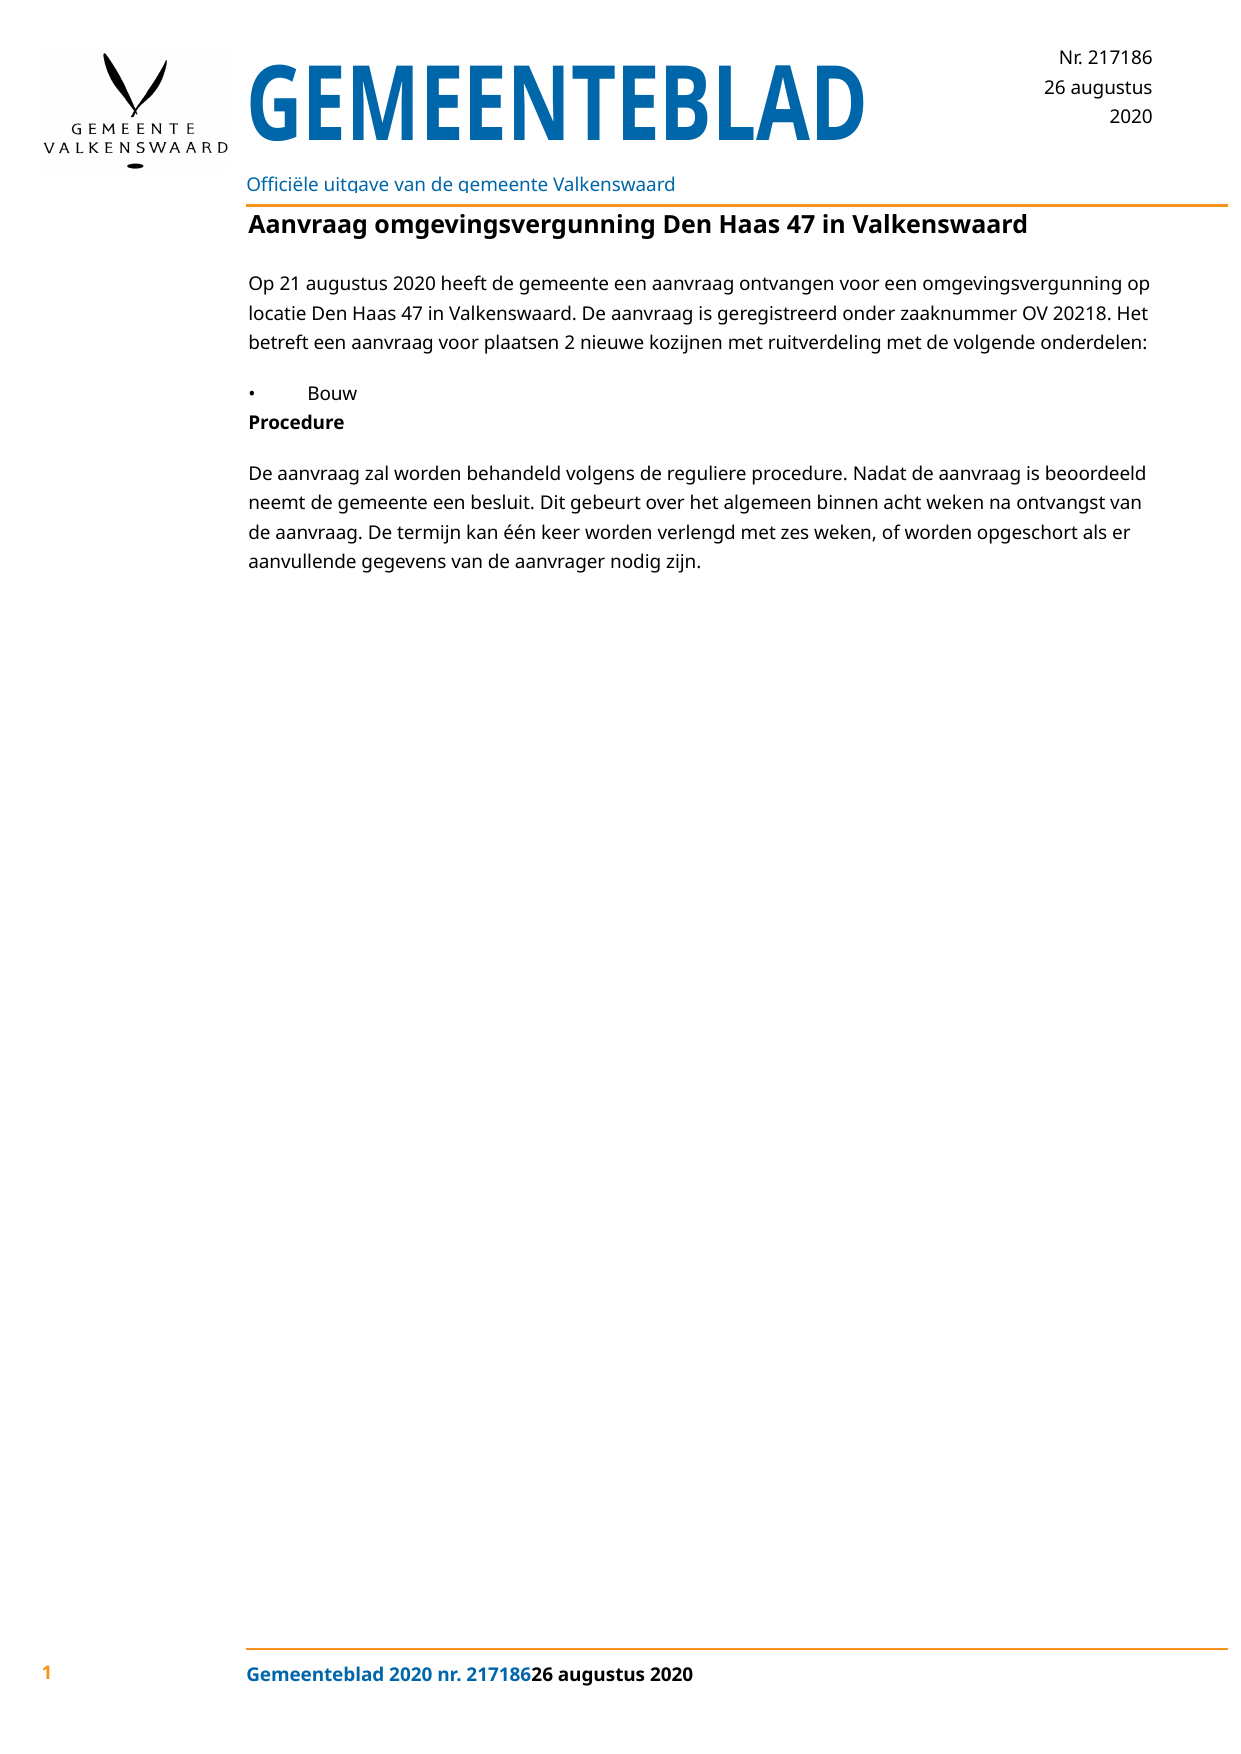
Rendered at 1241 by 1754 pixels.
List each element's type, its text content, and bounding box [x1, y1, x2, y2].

picture [41, 47, 231, 172]
text Op 21 augustus 2020 heeft de gemeente een aanvraag ontvangen voor een omgevingsvergunning op locatie Den Haas 47 in Valkenswaard. De aanvraag is geregistreerd onder zaaknummer OV 20218. Het betreft een aanvraag voor plaatsen 2 nieuwe kozijnen met ruitverdeling met de volgende onderdelen: [248, 270, 1152, 355]
text Procedure [248, 409, 1152, 435]
text Aanvraag omgevingsvergunning Den Haas 47 in Valkenswaard [248, 207, 1152, 241]
list Bouw [248, 380, 1152, 406]
text De aanvraag zal worden behandeld volgens de reguliere procedure. Nadat de aanvraag is beoordeeld neemt de gemeente een besluit. Dit gebeurt over het algemeen binnen acht weken na ontvangst van de aanvraag. De termijn kan één keer worden verlengd met zes weken, of worden opgeschort als er aanvullende gegevens van de aanvrager nodig zijn. [248, 460, 1152, 574]
